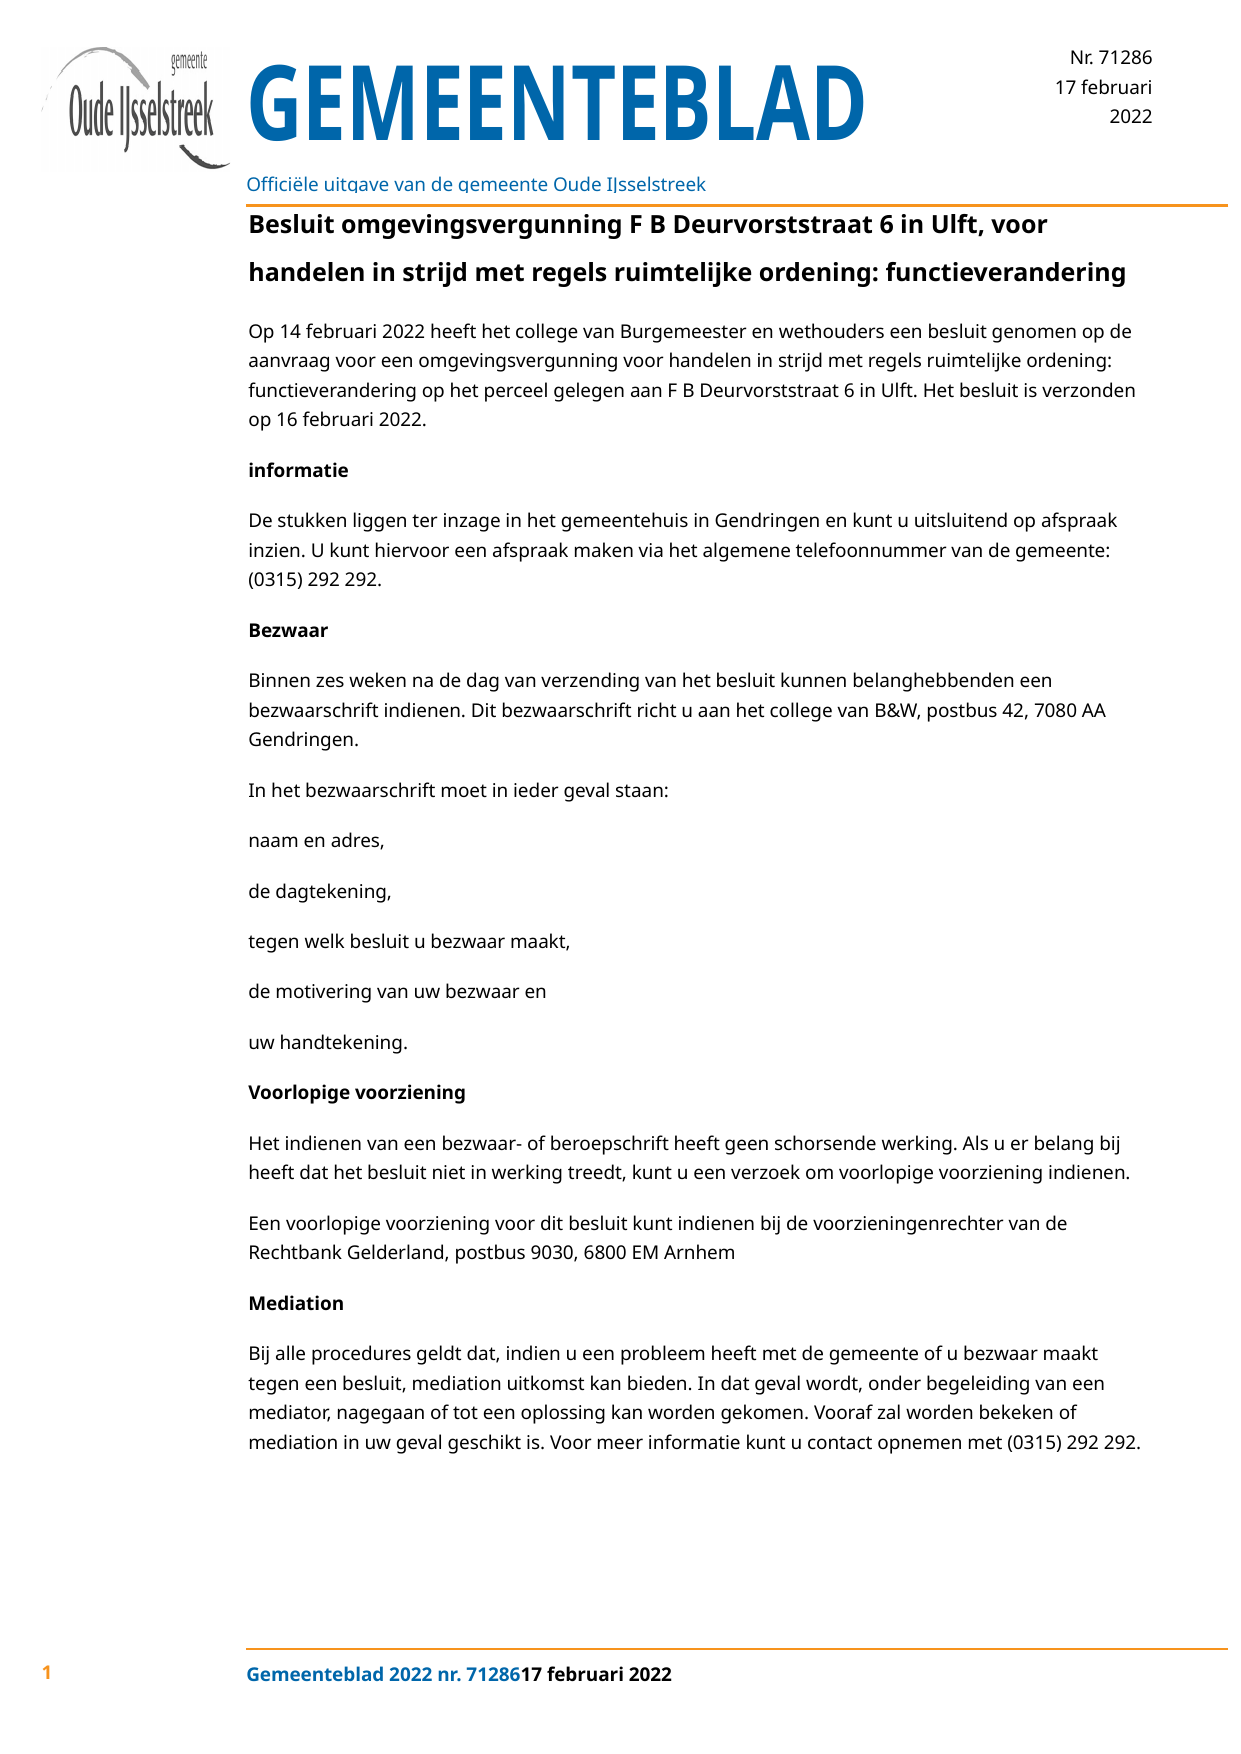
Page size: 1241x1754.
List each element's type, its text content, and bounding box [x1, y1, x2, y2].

text De stukken liggen ter inzage in het gemeentehuis in Gendringen en kunt u uitsluitend op afspraak inzien. U kunt hiervoor een afspraak maken via het algemene telefoonnummer van de gemeente: (0315) 292 292. [248, 507, 1152, 592]
text Besluit omgevingsvergunning F B Deurvorststraat 6 in Ulft, voor handelen in strijd met regels ruimtelijke ordening: functieverandering [248, 207, 1152, 288]
text Een voorlopige voorziening voor dit besluit kunt indienen bij de voorzieningenrechter van de Rechtbank Gelderland, postbus 9030, 6800 EM Arnhem [248, 1210, 1152, 1265]
text Bij alle procedures geldt dat, indien u een probleem heeft met de gemeente of u bezwaar maakt tegen een besluit, mediation uitkomst kan bieden. In dat geval wordt, onder begeleiding van een mediator, nagegaan of tot een oplossing kan worden gekomen. Vooraf zal worden bekeken of mediation in uw geval geschikt is. Voor meer informatie kunt u contact opnemen met (0315) 292 292. [248, 1340, 1152, 1455]
text uw handtekening. [248, 1029, 1152, 1055]
picture [41, 47, 231, 172]
text Binnen zes weken na de dag van verzending van het besluit kunnen belanghebbenden een bezwaarschrift indienen. Dit bezwaarschrift richt u aan het college van B&W, postbus 42, 7080 AA Gendringen. [248, 667, 1152, 752]
text de motivering van uw bezwaar en [248, 979, 1152, 1004]
text de dagtekening, [248, 878, 1152, 904]
text Mediation [248, 1290, 1152, 1316]
text Het indienen van een bezwaar- of beroepschrift heeft geen schorsende werking. Als u er belang bij heeft dat het besluit niet in werking treedt, kunt u een verzoek om voorlopige voorziening indienen. [248, 1130, 1152, 1185]
text In het bezwaarschrift moet in ieder geval staan: [248, 777, 1152, 803]
text Op 14 februari 2022 heeft het college van Burgemeester en wethouders een besluit genomen op de aanvraag voor een omgevingsvergunning voor handelen in strijd met regels ruimtelijke ordening: functieverandering op het perceel gelegen aan F B Deurvorststraat 6 in Ulft. Het besluit is verzonden op 16 februari 2022. [248, 318, 1152, 432]
text informatie [248, 457, 1152, 483]
text Bezwaar [248, 617, 1152, 643]
text naam en adres, [248, 827, 1152, 853]
text tegen welk besluit u bezwaar maakt, [248, 928, 1152, 954]
text Voorlopige voorziening [248, 1079, 1152, 1105]
